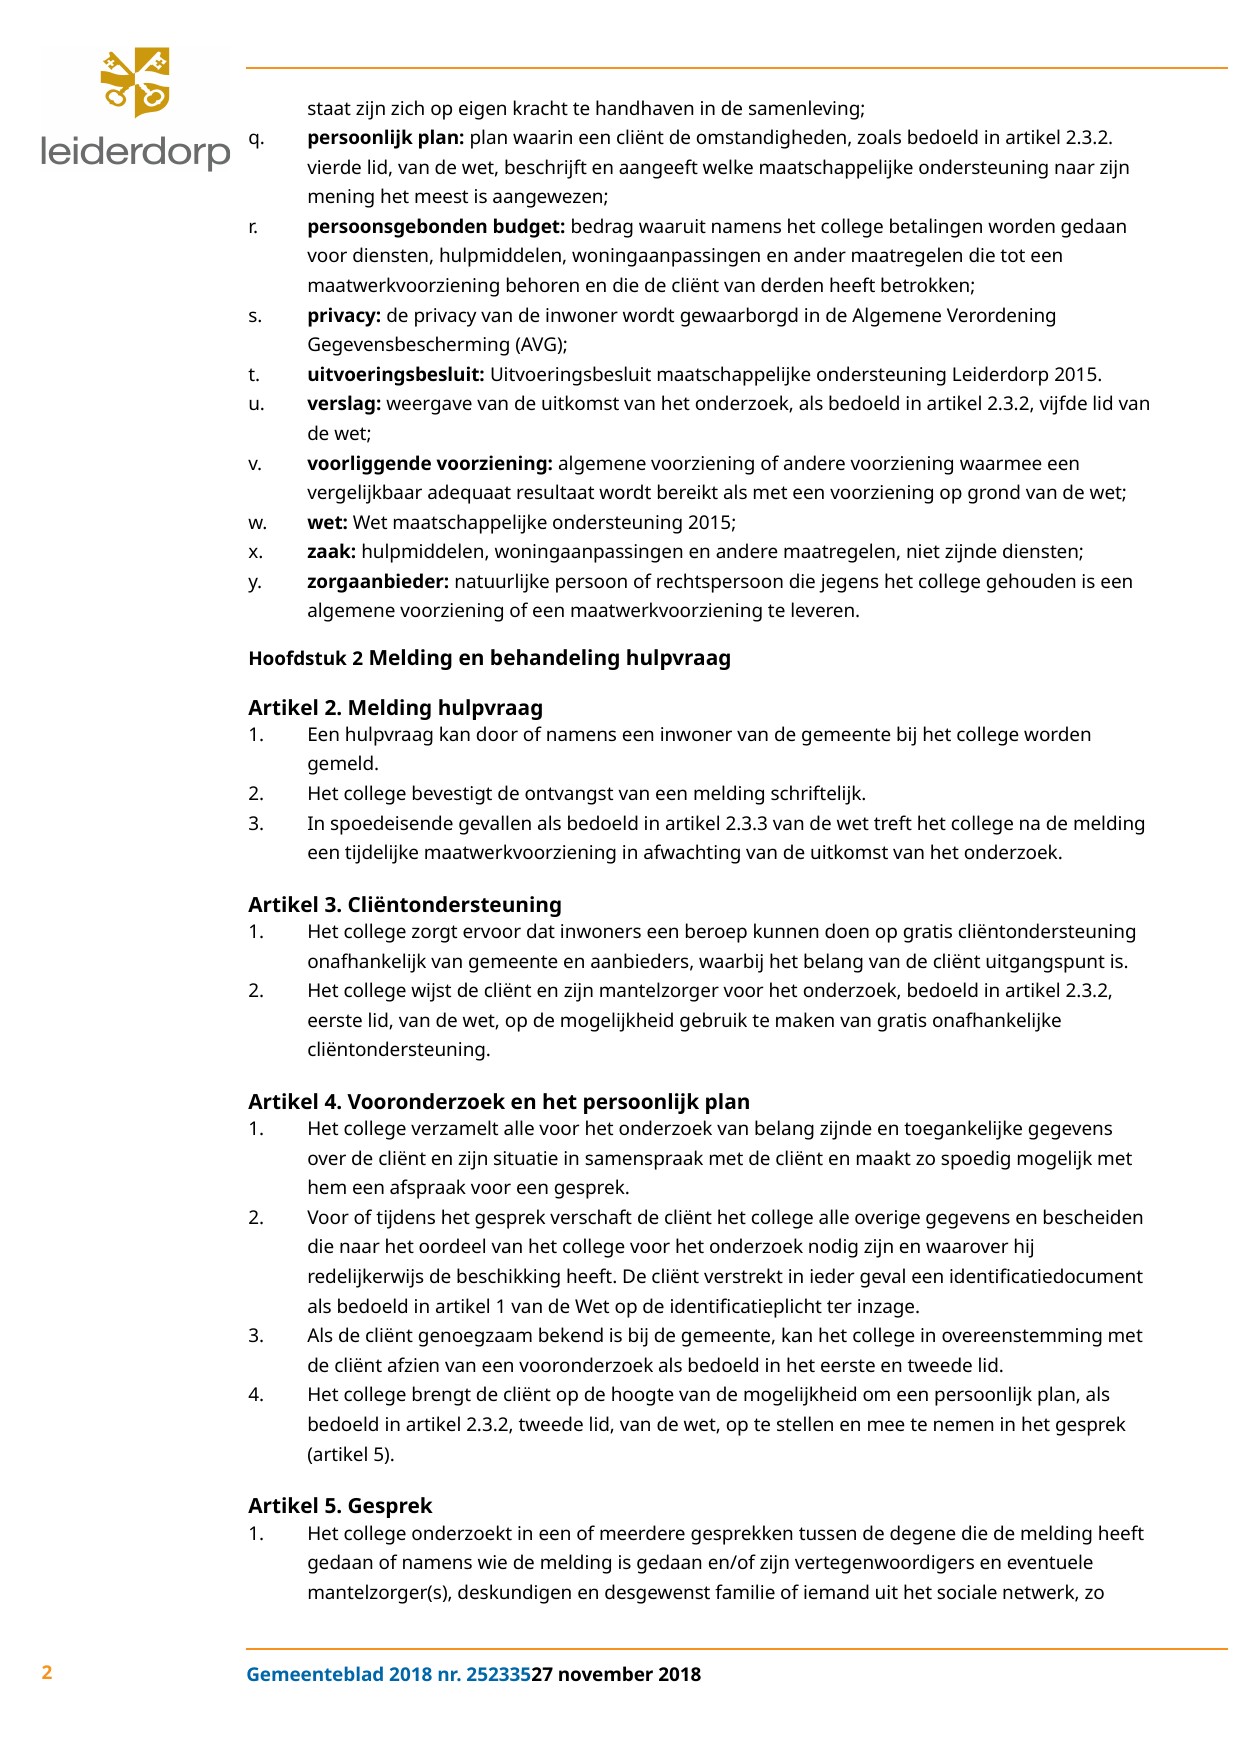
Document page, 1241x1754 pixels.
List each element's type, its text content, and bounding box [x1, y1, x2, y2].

text Hoofdstuk 2 Melding en behandeling hulpvraag [248, 643, 1152, 672]
list Het college brengt de cliënt op de hoogte van de mogelijkheid om een persoonlijk plan, als bedoeld in artikel 2.3.2, tweede lid, van de wet, op te stellen en mee te nemen in het gesprek (artikel 5). [248, 1382, 1152, 1467]
list Een hulpvraag kan door of namens een inwoner van de gemeente bij het college worden gemeld. [248, 721, 1152, 776]
list Het college verzamelt alle voor het onderzoek van belang zijnde en toegankelijke gegevens over de cliënt en zijn situatie in samenspraak met de cliënt en maakt zo spoedig mogelijk met hem een afspraak voor een gesprek. [248, 1115, 1152, 1200]
list verslag: weergave van de uitkomst van het onderzoek, als bedoeld in artikel 2.3.2, vijfde lid van de wet; [248, 391, 1152, 446]
list persoonlijk plan: plan waarin een cliënt de omstandigheden, zoals bedoeld in artikel 2.3.2. vierde lid, van de wet, beschrijft en aangeeft welke maatschappelijke ondersteuning naar zijn mening het meest is aangewezen; [248, 124, 1152, 209]
list zorgaanbieder: natuurlijke persoon of rechtspersoon die jegens het college gehouden is een algemene voorziening of een maatwerkvoorziening te leveren. [248, 568, 1152, 623]
list voorliggende voorziening: algemene voorziening of andere voorziening waarmee een vergelijkbaar adequaat resultaat wordt bereikt als met een voorziening op grond van de wet; [248, 450, 1152, 505]
list Voor of tijdens het gesprek verschaft de cliënt het college alle overige gegevens en bescheiden die naar het oordeel van het college voor het onderzoek nodig zijn en waarover hij redelijkerwijs de beschikking heeft. De cliënt verstrekt in ieder geval een identificatiedocument als bedoeld in artikel 1 van de Wet op de identificatieplicht ter inzage. [248, 1204, 1152, 1319]
list privacy: de privacy van de inwoner wordt gewaarborgd in de Algemene Verordening Gegevensbescherming (AVG); [248, 302, 1152, 357]
list In spoedeisende gevallen als bedoeld in artikel 2.3.3 van de wet treft het college na de melding een tijdelijke maatwerkvoorziening in afwachting van de uitkomst van het onderzoek. [248, 810, 1152, 865]
list wet: Wet maatschappelijke ondersteuning 2015; [248, 509, 1152, 535]
text Artikel 3. Cliëntondersteuning [248, 890, 1152, 918]
list persoonsgebonden budget: bedrag waaruit namens het college betalingen worden gedaan voor diensten, hulpmiddelen, woningaanpassingen en ander maatregelen die tot een maatwerkvoorziening behoren en die de cliënt van derden heeft betrokken; [248, 213, 1152, 298]
list Het college onderzoekt in een of meerdere gesprekken tussen de degene die de melding heeft gedaan of namens wie de melding is gedaan en/of zijn vertegenwoordigers en eventuele mantelzorger(s), deskundigen en desgewenst familie of iemand uit het sociale netwerk, zo [248, 1520, 1152, 1604]
list uitvoeringsbesluit: Uitvoeringsbesluit maatschappelijke ondersteuning Leiderdorp 2015. [248, 361, 1152, 387]
text Artikel 4. Vooronderzoek en het persoonlijk plan [248, 1087, 1152, 1115]
list staat zijn zich op eigen kracht te handhaven in de samenleving; [248, 95, 1152, 121]
list Het college bevestigt de ontvangst van een melding schriftelijk. [248, 780, 1152, 806]
list Het college wijst de cliënt en zijn mantelzorger voor het onderzoek, bedoeld in artikel 2.3.2, eerste lid, van de wet, op de mogelijkheid gebruik te maken van gratis onafhankelijke cliëntondersteuning. [248, 977, 1152, 1062]
text Artikel 5. Gesprek [248, 1491, 1152, 1520]
list Het college zorgt ervoor dat inwoners een beroep kunnen doen op gratis cliëntondersteuning onafhankelijk van gemeente en aanbieders, waarbij het belang van de cliënt uitgangspunt is. [248, 918, 1152, 973]
picture [41, 47, 231, 172]
text Artikel 2. Melding hulpvraag [248, 693, 1152, 721]
list zaak: hulpmiddelen, woningaanpassingen en andere maatregelen, niet zijnde diensten; [248, 538, 1152, 564]
list Als de cliënt genoegzaam bekend is bij de gemeente, kan het college in overeenstemming met de cliënt afzien van een vooronderzoek als bedoeld in het eerste en tweede lid. [248, 1322, 1152, 1378]
